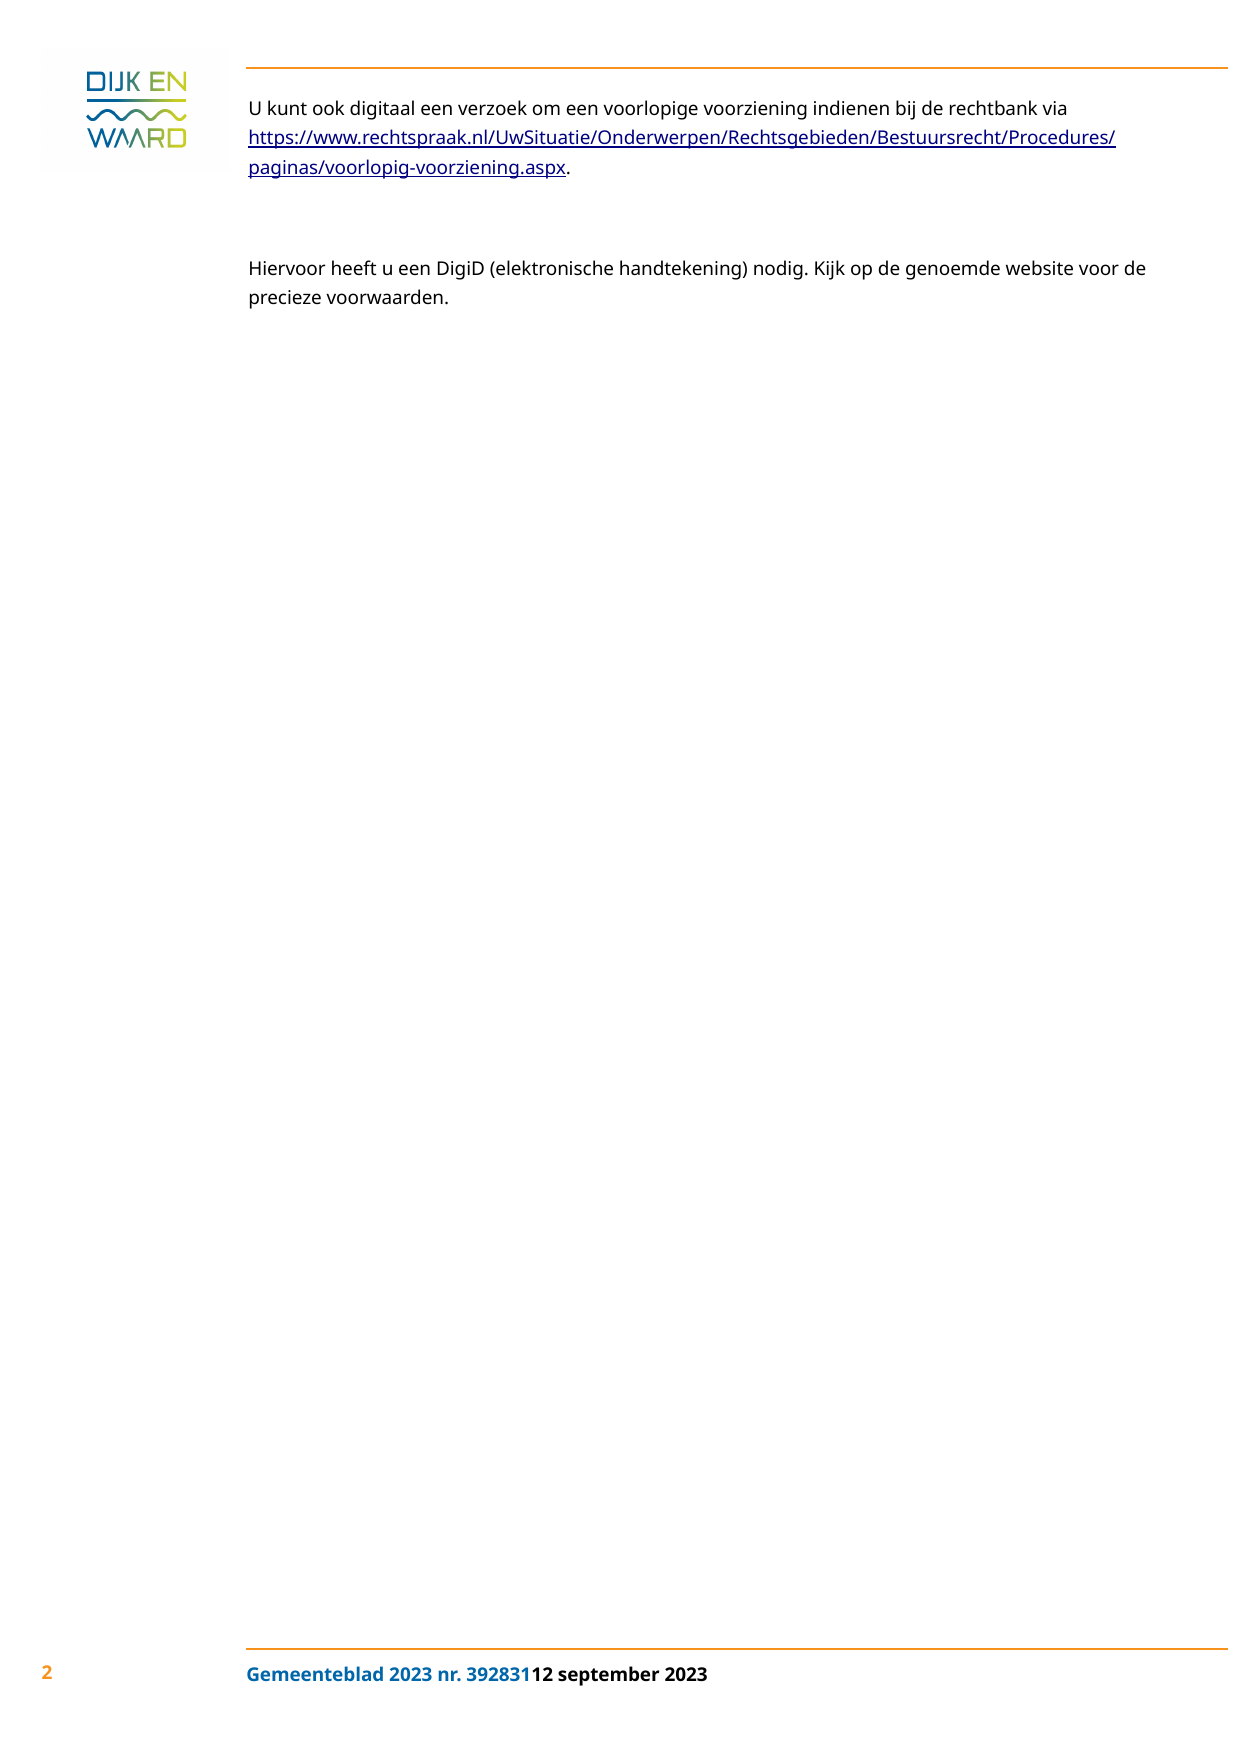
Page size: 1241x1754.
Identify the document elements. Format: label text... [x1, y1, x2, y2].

text Hiervoor heeft u een DigiD (elektronische handtekening) nodig. Kijk op de genoemde website voor de precieze voorwaarden. [248, 255, 1152, 310]
picture [41, 47, 231, 172]
text U kunt ook digitaal een verzoek om een voorlopige voorziening indienen bij de rechtbank via https://www.rechtspraak.nl/UwSituatie/Onderwerpen/Rechtsgebieden/Bestuursrecht/Procedures/paginas/voorlopig-voorziening.aspx. [248, 95, 1152, 180]
